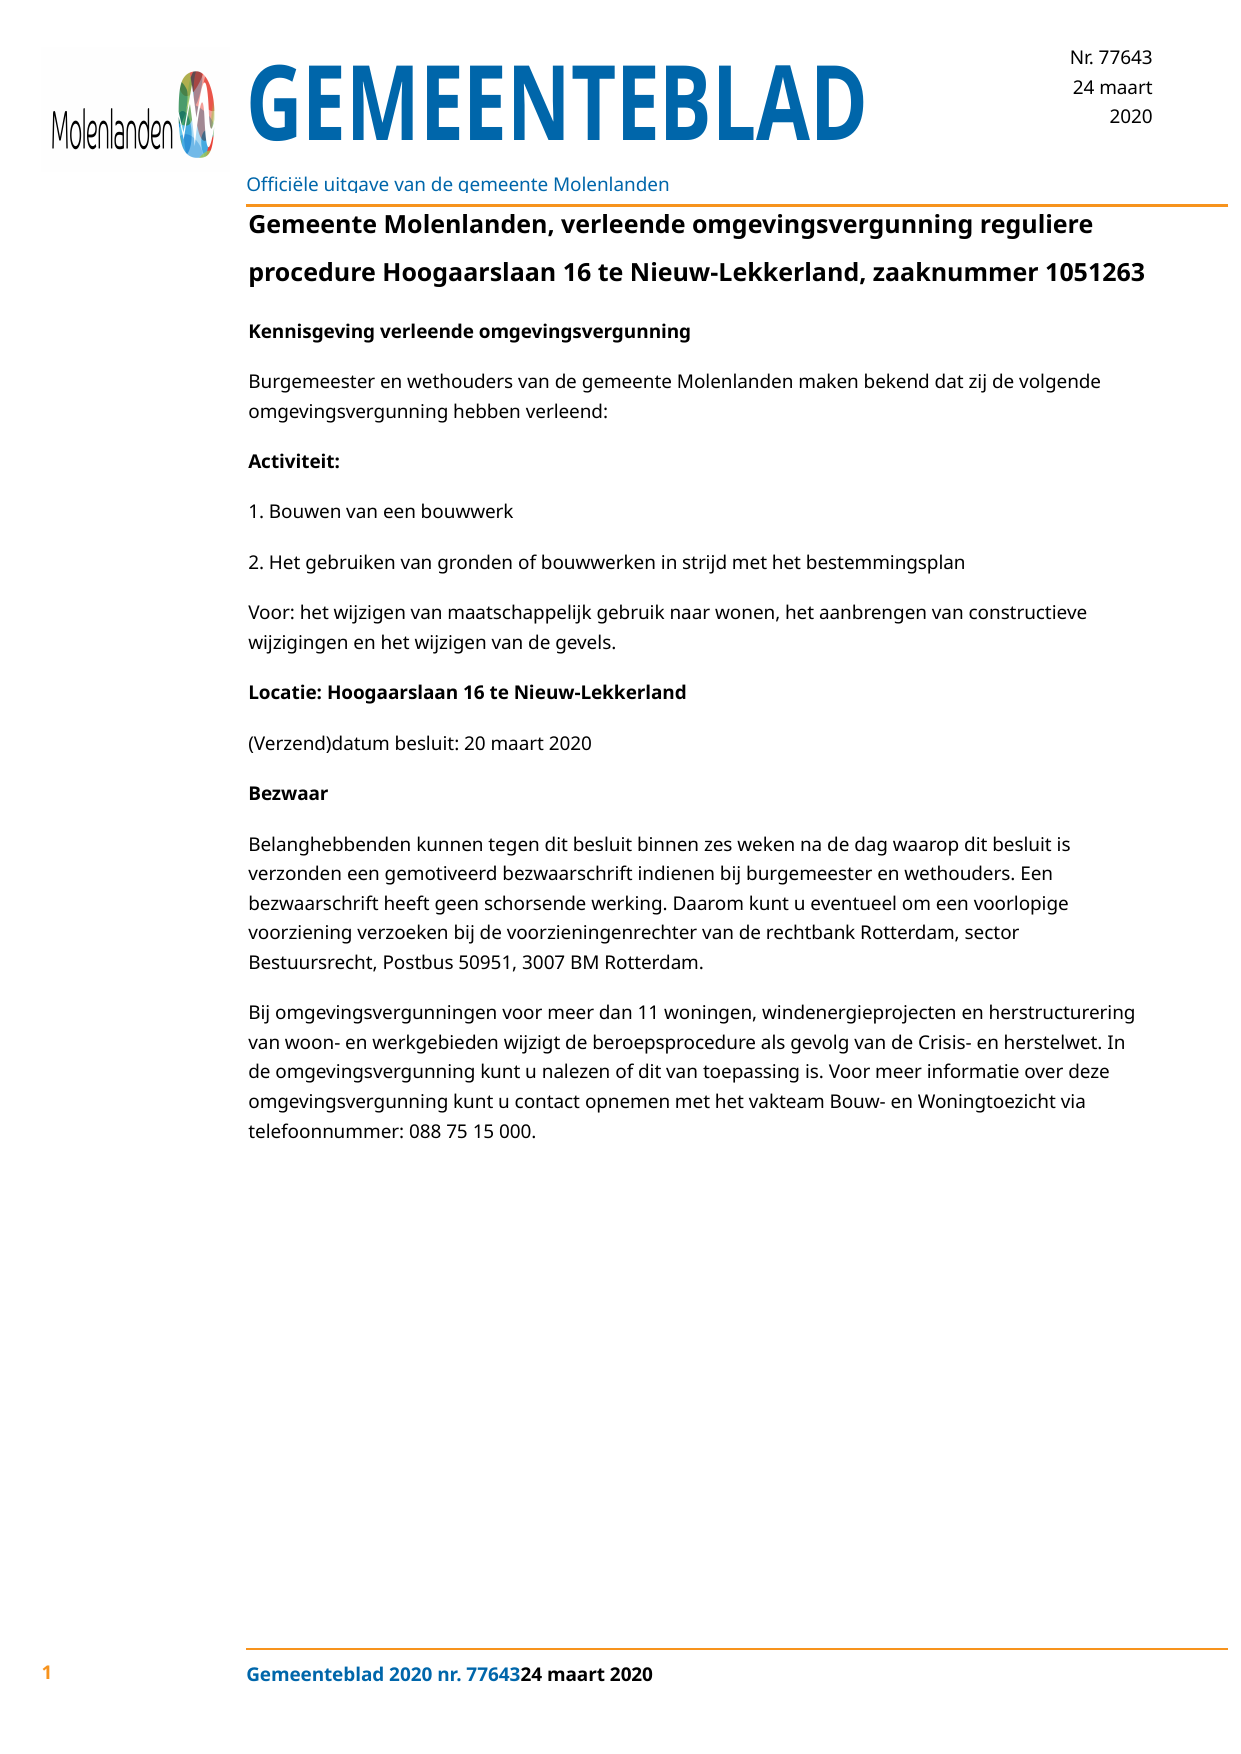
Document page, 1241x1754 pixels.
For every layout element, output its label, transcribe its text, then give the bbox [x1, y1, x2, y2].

text Voor: het wijzigen van maatschappelijk gebruik naar wonen, het aanbrengen van constructieve wijzigingen en het wijzigen van de gevels. [248, 599, 1152, 655]
text 2. Het gebruiken van gronden of bouwwerken in strijd met het bestemmingsplan [248, 549, 1152, 575]
text Belanghebbenden kunnen tegen dit besluit binnen zes weken na de dag waarop dit besluit is verzonden een gemotiveerd bezwaarschrift indienen bij burgemeester en wethouders. Een bezwaarschrift heeft geen schorsende werking. Daarom kunt u eventueel om een voorlopige voorziening verzoeken bij de voorzieningenrechter van de rechtbank Rotterdam, sector Bestuursrecht, Postbus 50951, 3007 BM Rotterdam. [248, 831, 1152, 975]
text Locatie: Hoogaarslaan 16 te Nieuw-Lekkerland [248, 679, 1152, 705]
text Burgemeester en wethouders van de gemeente Molenlanden maken bekend dat zij de volgende omgevingsvergunning hebben verleend: [248, 368, 1152, 424]
text Activiteit: [248, 448, 1152, 474]
text Bezwaar [248, 780, 1152, 806]
text Gemeente Molenlanden, verleende omgevingsvergunning reguliere procedure Hoogaarslaan 16 te Nieuw-Lekkerland, zaaknummer 1051263 [248, 207, 1152, 288]
text 1. Bouwen van een bouwwerk [248, 499, 1152, 524]
text Kennisgeving verleende omgevingsvergunning [248, 318, 1152, 344]
picture [41, 47, 231, 172]
text Bij omgevingsvergunningen voor meer dan 11 woningen, windenergieprojecten en herstructurering van woon- en werkgebieden wijzigt de beroepsprocedure als gevolg van de Crisis- en herstelwet. In de omgevingsvergunning kunt u nalezen of dit van toepassing is. Voor meer informatie over deze omgevingsvergunning kunt u contact opnemen met het vakteam Bouw- en Woningtoezicht via telefoonnummer: 088 75 15 000. [248, 999, 1152, 1144]
text (Verzend)datum besluit: 20 maart 2020 [248, 730, 1152, 756]
